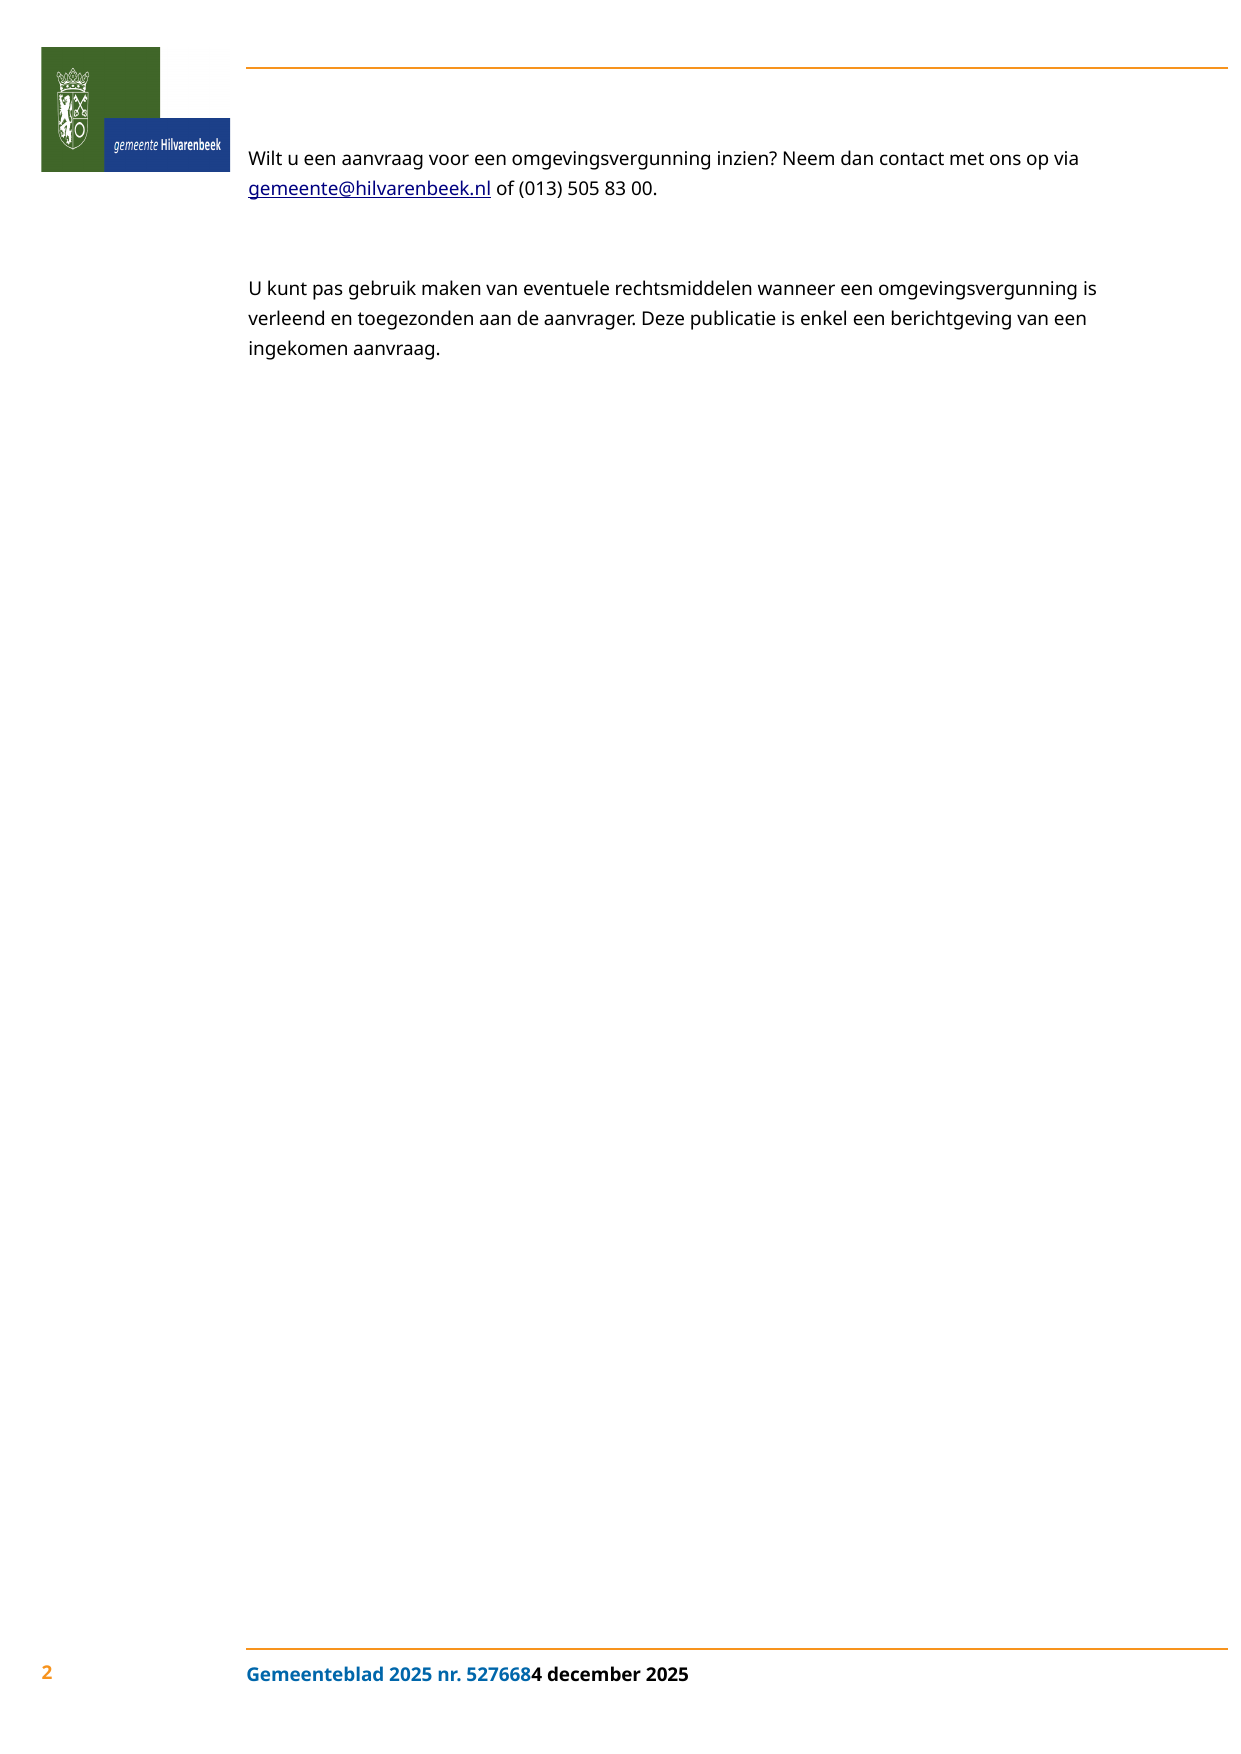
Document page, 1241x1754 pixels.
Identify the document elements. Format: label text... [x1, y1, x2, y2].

picture [41, 47, 231, 172]
text U kunt pas gebruik maken van eventuele rechtsmiddelen wanneer een omgevingsvergunning is verleend en toegezonden aan de aanvrager. Deze publicatie is enkel een berichtgeving van een ingekomen aanvraag. [248, 276, 1152, 361]
text Wilt u een aanvraag voor een omgevingsvergunning inzien? Neem dan contact met ons op via gemeente@hilvarenbeek.nl of (013) 505 83 00. [248, 145, 1152, 201]
